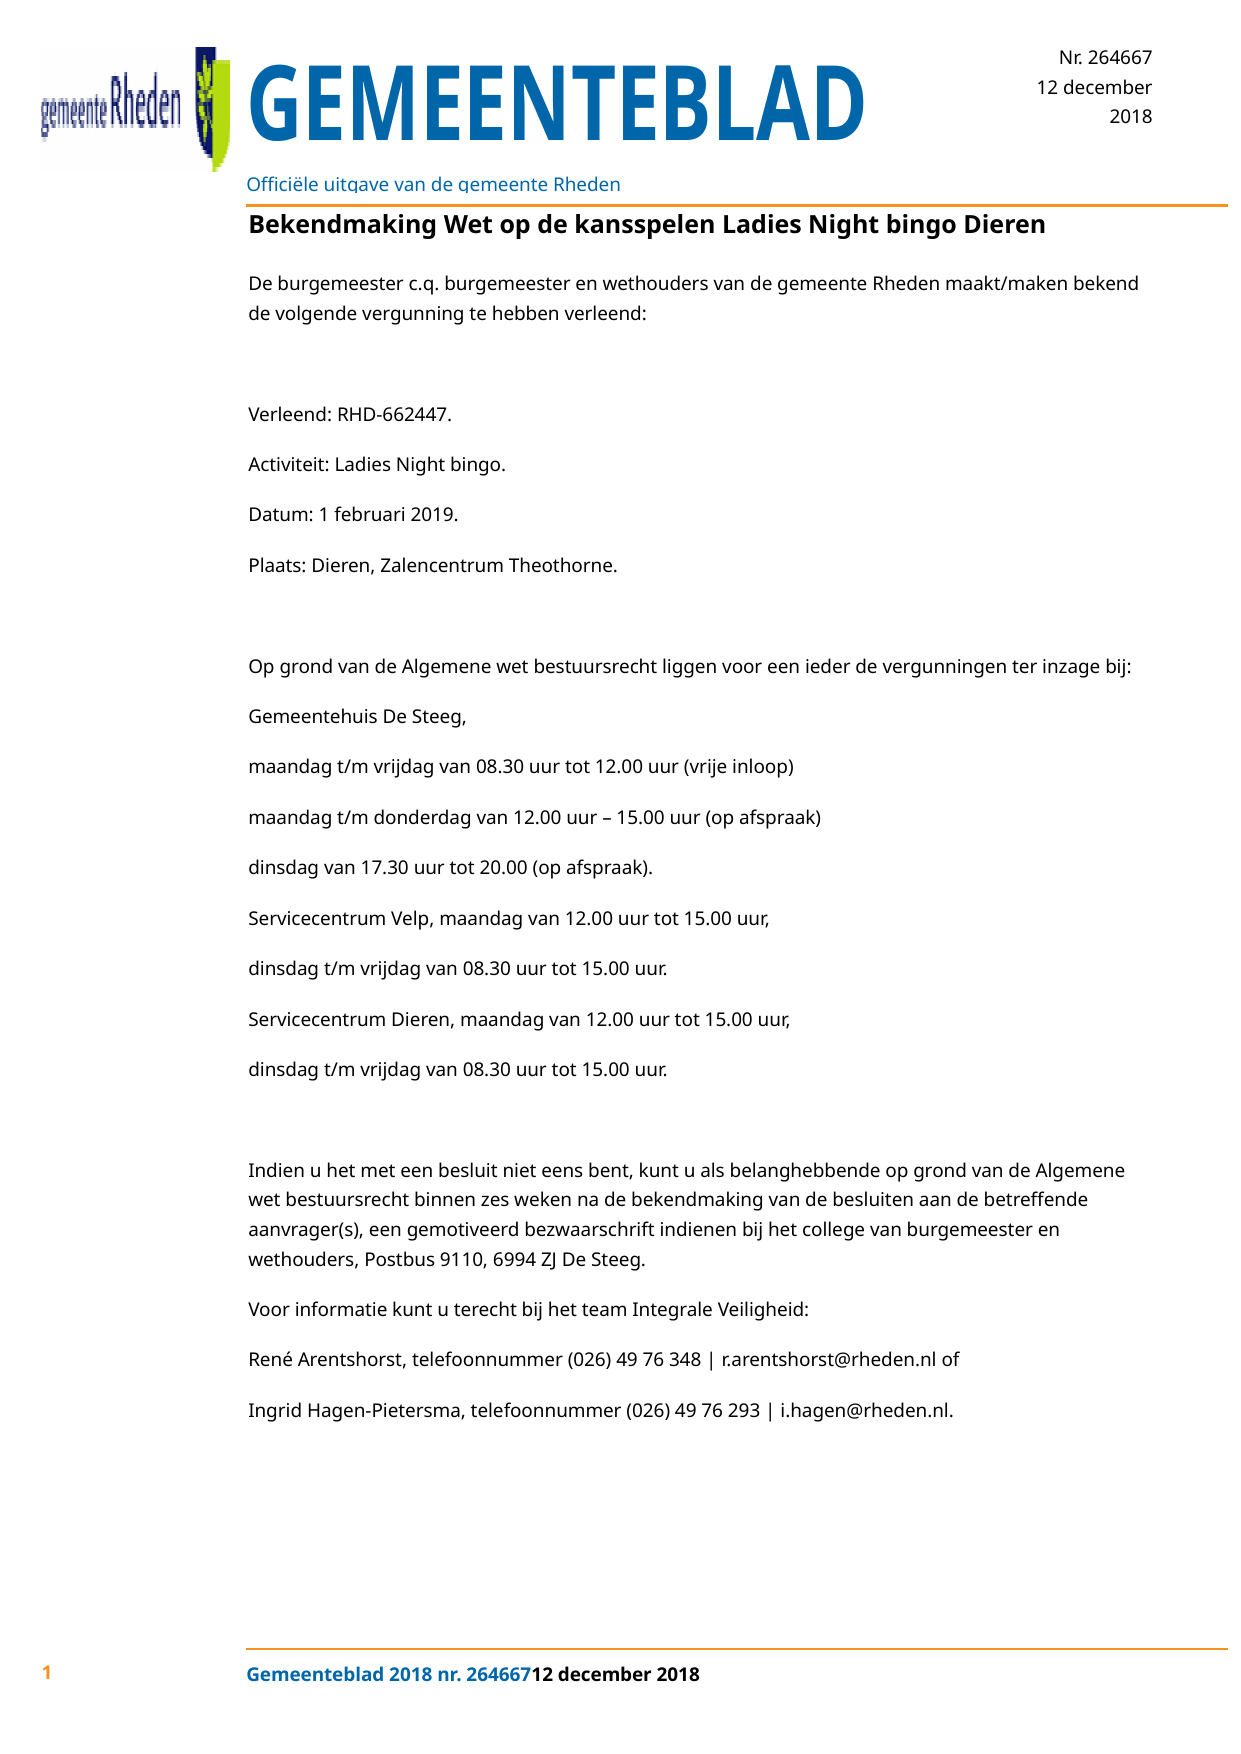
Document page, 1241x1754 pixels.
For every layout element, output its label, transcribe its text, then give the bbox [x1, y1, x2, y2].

text dinsdag t/m vrijdag van 08.30 uur tot 15.00 uur. [248, 955, 1152, 981]
text Servicecentrum Velp, maandag van 12.00 uur tot 15.00 uur, [248, 905, 1152, 931]
text Voor informatie kunt u terecht bij het team Integrale Veiligheid: [248, 1296, 1152, 1322]
text Bekendmaking Wet op de kansspelen Ladies Night bingo Dieren [248, 207, 1152, 241]
text René Arentshorst, telefoonnummer (026) 49 76 348 | r.arentshorst@rheden.nl of [248, 1347, 1152, 1372]
text maandag t/m donderdag van 12.00 uur – 15.00 uur (op afspraak) [248, 804, 1152, 830]
text Verleend: RHD-662447. [248, 401, 1152, 426]
text Ingrid Hagen-Pietersma, telefoonnummer (026) 49 76 293 | i.hagen@rheden.nl. [248, 1397, 1152, 1423]
text dinsdag t/m vrijdag van 08.30 uur tot 15.00 uur. [248, 1056, 1152, 1082]
text maandag t/m vrijdag van 08.30 uur tot 12.00 uur (vrije inloop) [248, 754, 1152, 779]
text Activiteit: Ladies Night bingo. [248, 451, 1152, 477]
text De burgemeester c.q. burgemeester en wethouders van de gemeente Rheden maakt/maken bekend de volgende vergunning te hebben verleend: [248, 270, 1152, 326]
text Datum: 1 februari 2019. [248, 502, 1152, 527]
text Gemeentehuis De Steeg, [248, 703, 1152, 729]
text Plaats: Dieren, Zalencentrum Theothorne. [248, 552, 1152, 578]
picture [41, 47, 231, 172]
text Servicecentrum Dieren, maandag van 12.00 uur tot 15.00 uur, [248, 1006, 1152, 1031]
text dinsdag van 17.30 uur tot 20.00 (op afspraak). [248, 854, 1152, 880]
text Op grond van de Algemene wet bestuursrecht liggen voor een ieder de vergunningen ter inzage bij: [248, 653, 1152, 678]
text Indien u het met een besluit niet eens bent, kunt u als belanghebbende op grond van de Algemene wet bestuursrecht binnen zes weken na de bekendmaking van de besluiten aan de betreffende aanvrager(s), een gemotiveerd bezwaarschrift indienen bij het college van burgemeester en wethouders, Postbus 9110, 6994 ZJ De Steeg. [248, 1157, 1152, 1271]
